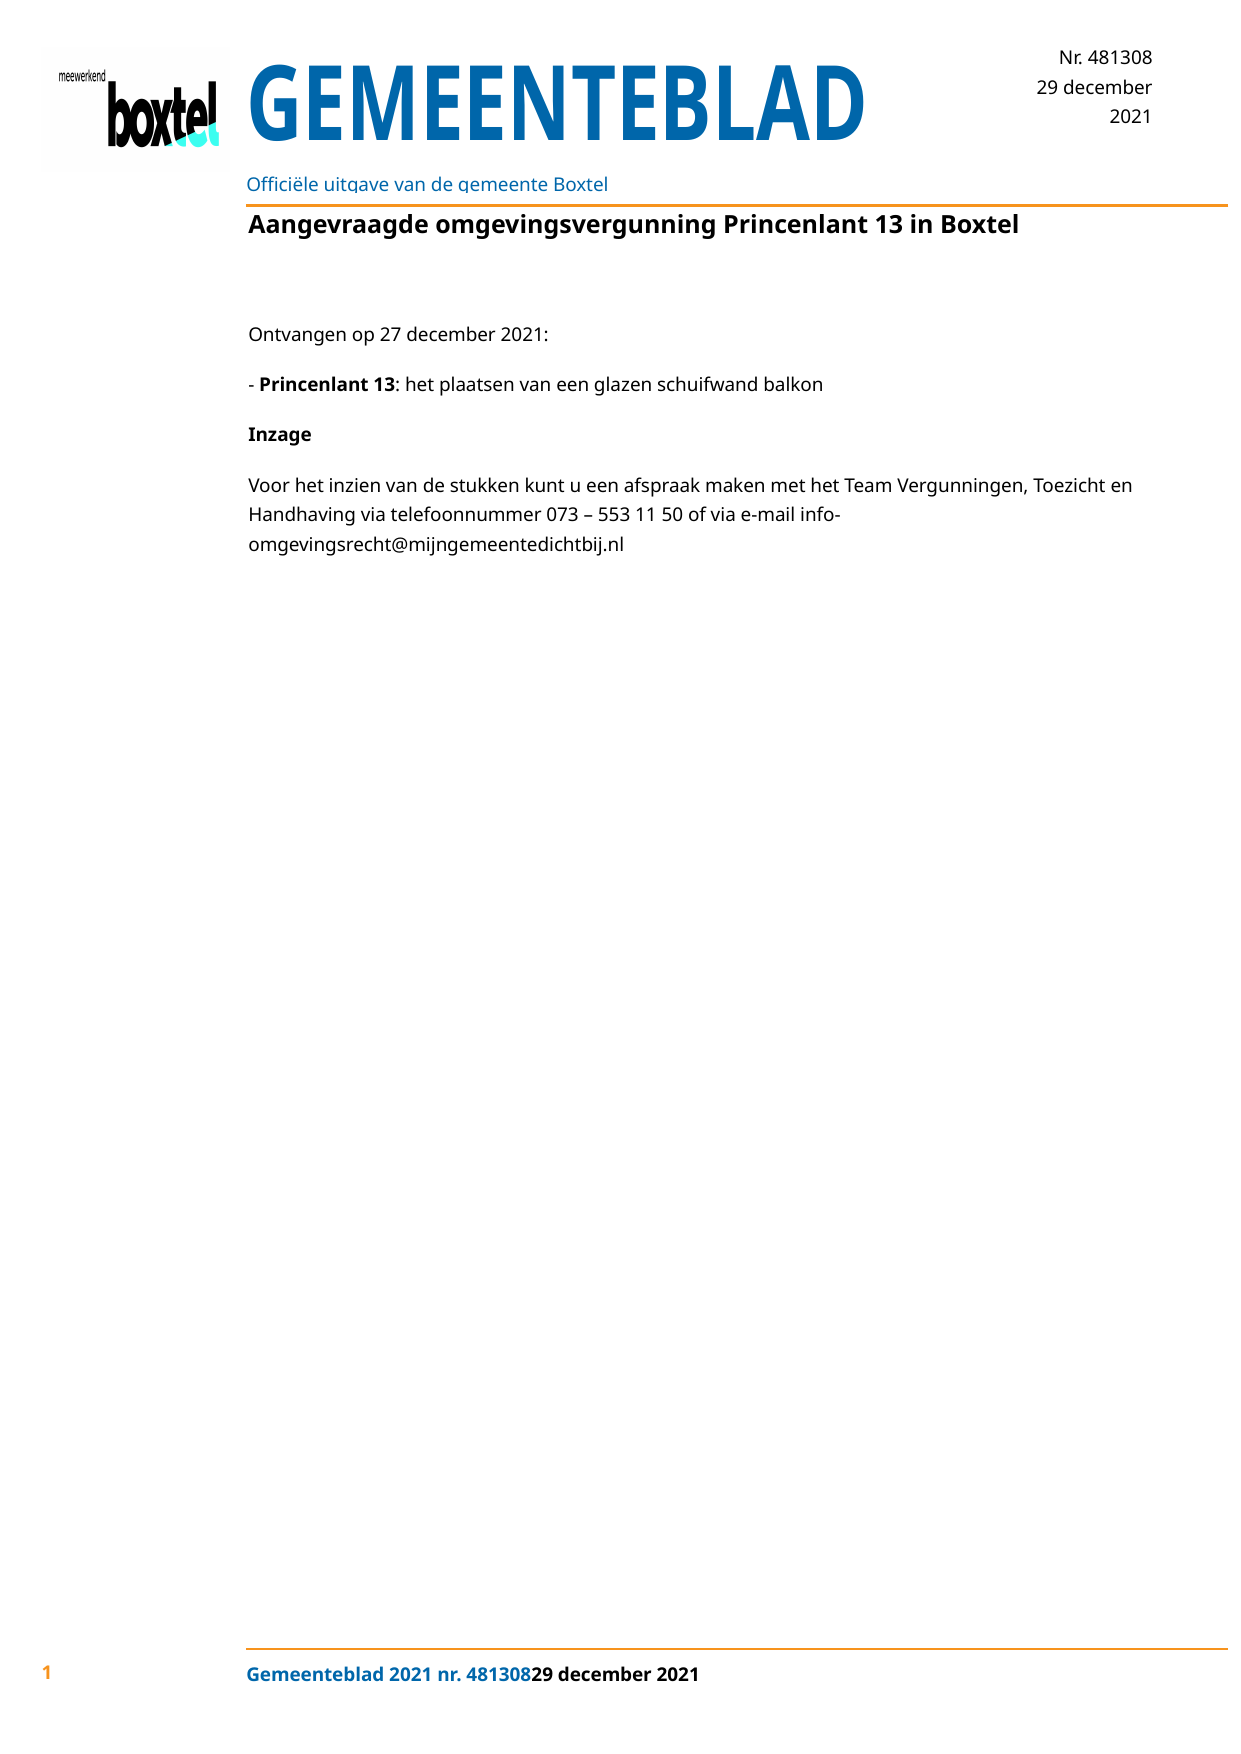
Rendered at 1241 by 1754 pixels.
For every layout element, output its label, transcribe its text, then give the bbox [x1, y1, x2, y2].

text Inzage [248, 422, 1152, 447]
picture [41, 47, 231, 172]
text Voor het inzien van de stukken kunt u een afspraak maken met het Team Vergunningen, Toezicht en Handhaving via telefoonnummer 073 – 553 11 50 of via e-mail info-omgevingsrecht@mijngemeentedichtbij.nl [248, 472, 1152, 557]
text Aangevraagde omgevingsvergunning Princenlant 13 in Boxtel [248, 207, 1152, 241]
text - Princenlant 13: het plaatsen van een glazen schuifwand balkon [248, 371, 1152, 397]
text Ontvangen op 27 december 2021: [248, 321, 1152, 346]
